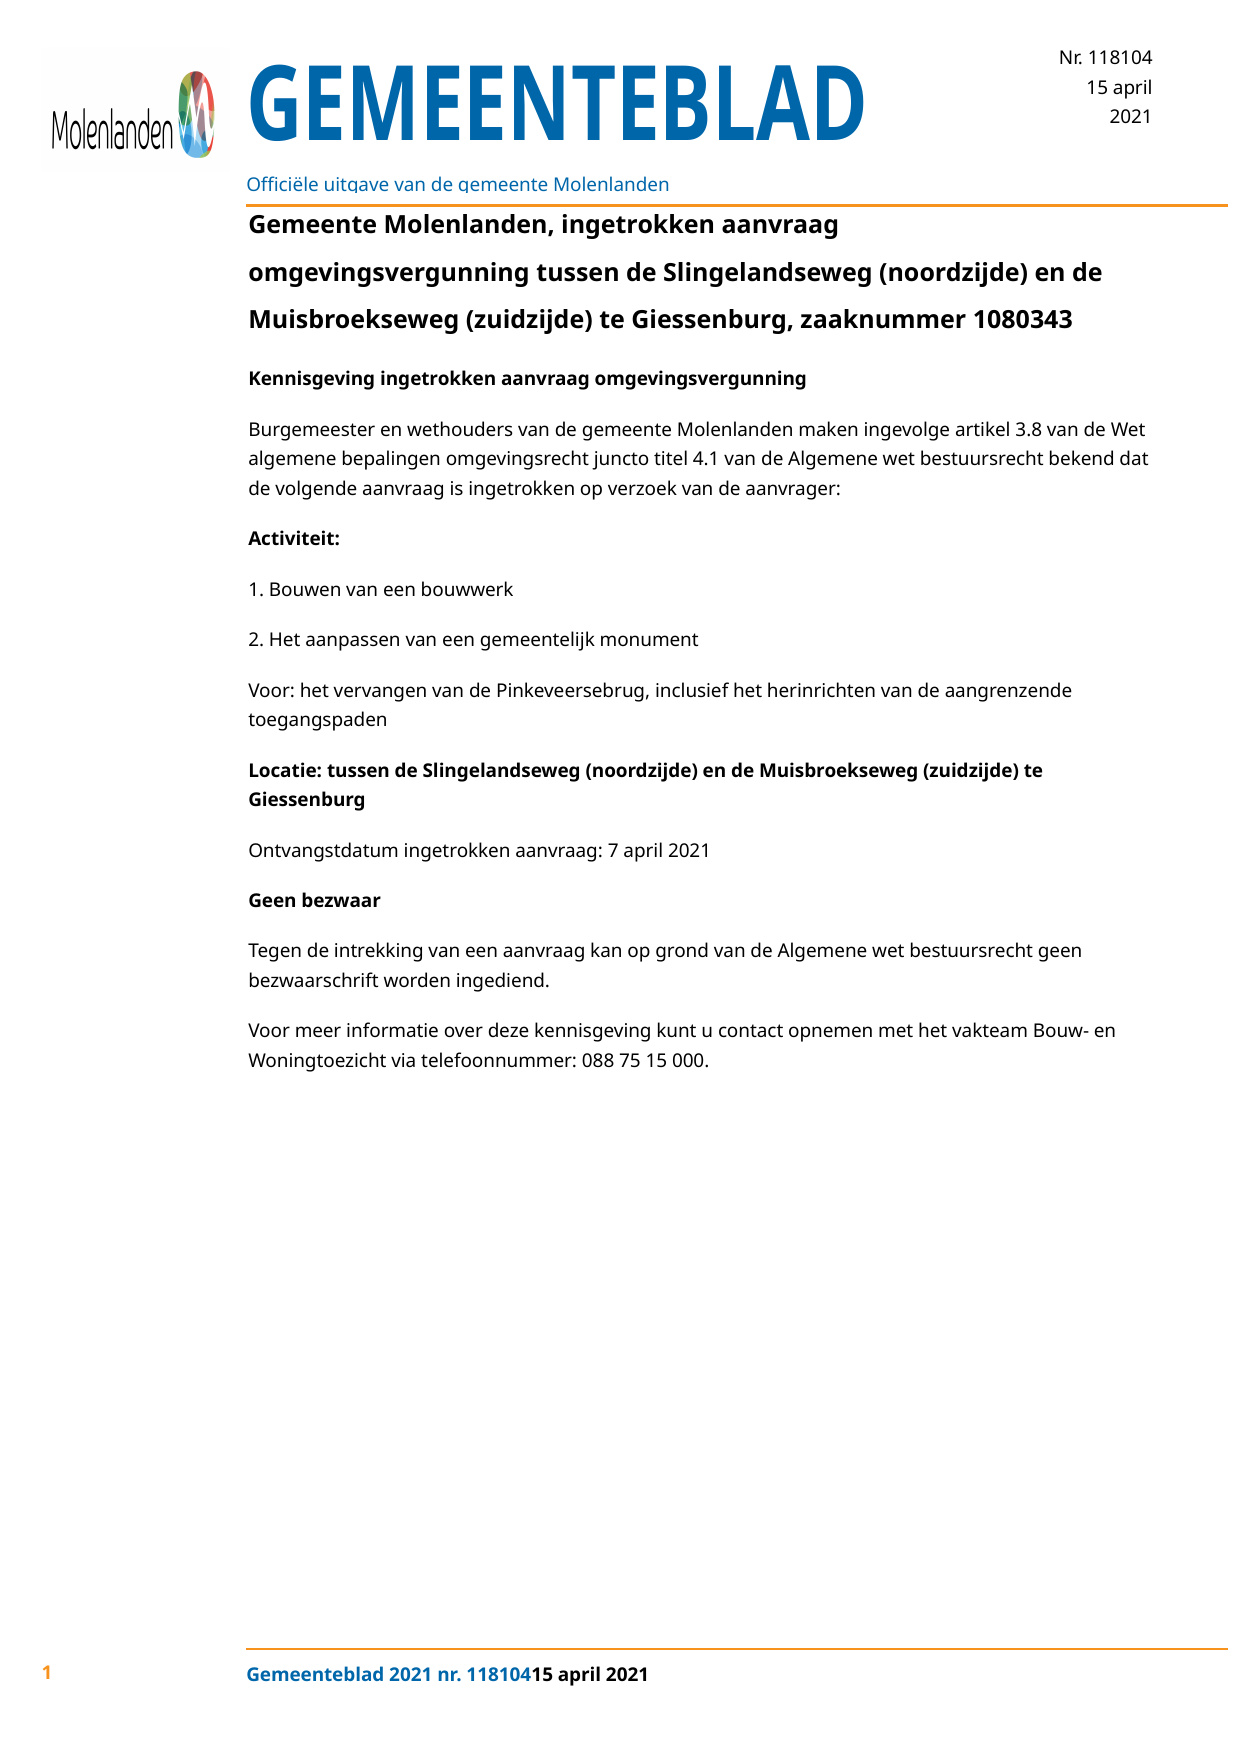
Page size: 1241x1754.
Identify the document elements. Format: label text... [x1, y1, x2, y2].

text Activiteit: [248, 526, 1152, 551]
text Kennisgeving ingetrokken aanvraag omgevingsvergunning [248, 366, 1152, 391]
text Burgemeester en wethouders van de gemeente Molenlanden maken ingevolge artikel 3.8 van de Wet algemene bepalingen omgevingsrecht juncto titel 4.1 van de Algemene wet bestuursrecht bekend dat de volgende aanvraag is ingetrokken op verzoek van de aanvrager: [248, 416, 1152, 501]
picture [41, 47, 231, 172]
text Gemeente Molenlanden, ingetrokken aanvraag omgevingsvergunning tussen de Slingelandseweg (noordzijde) en de Muisbroekseweg (zuidzijde) te Giessenburg, zaaknummer 1080343 [248, 207, 1152, 336]
text Geen bezwaar [248, 887, 1152, 913]
text Locatie: tussen de Slingelandseweg (noordzijde) en de Muisbroekseweg (zuidzijde) te Giessenburg [248, 757, 1152, 812]
text Voor: het vervangen van de Pinkeveersebrug, inclusief het herinrichten van de aangrenzende toegangspaden [248, 677, 1152, 732]
text Ontvangstdatum ingetrokken aanvraag: 7 april 2021 [248, 837, 1152, 862]
text Voor meer informatie over deze kennisgeving kunt u contact opnemen met het vakteam Bouw- en Woningtoezicht via telefoonnummer: 088 75 15 000. [248, 1018, 1152, 1073]
text 1. Bouwen van een bouwwerk [248, 576, 1152, 602]
text 2. Het aanpassen van een gemeentelijk monument [248, 626, 1152, 652]
text Tegen de intrekking van een aanvraag kan op grond van de Algemene wet bestuursrecht geen bezwaarschrift worden ingediend. [248, 938, 1152, 993]
